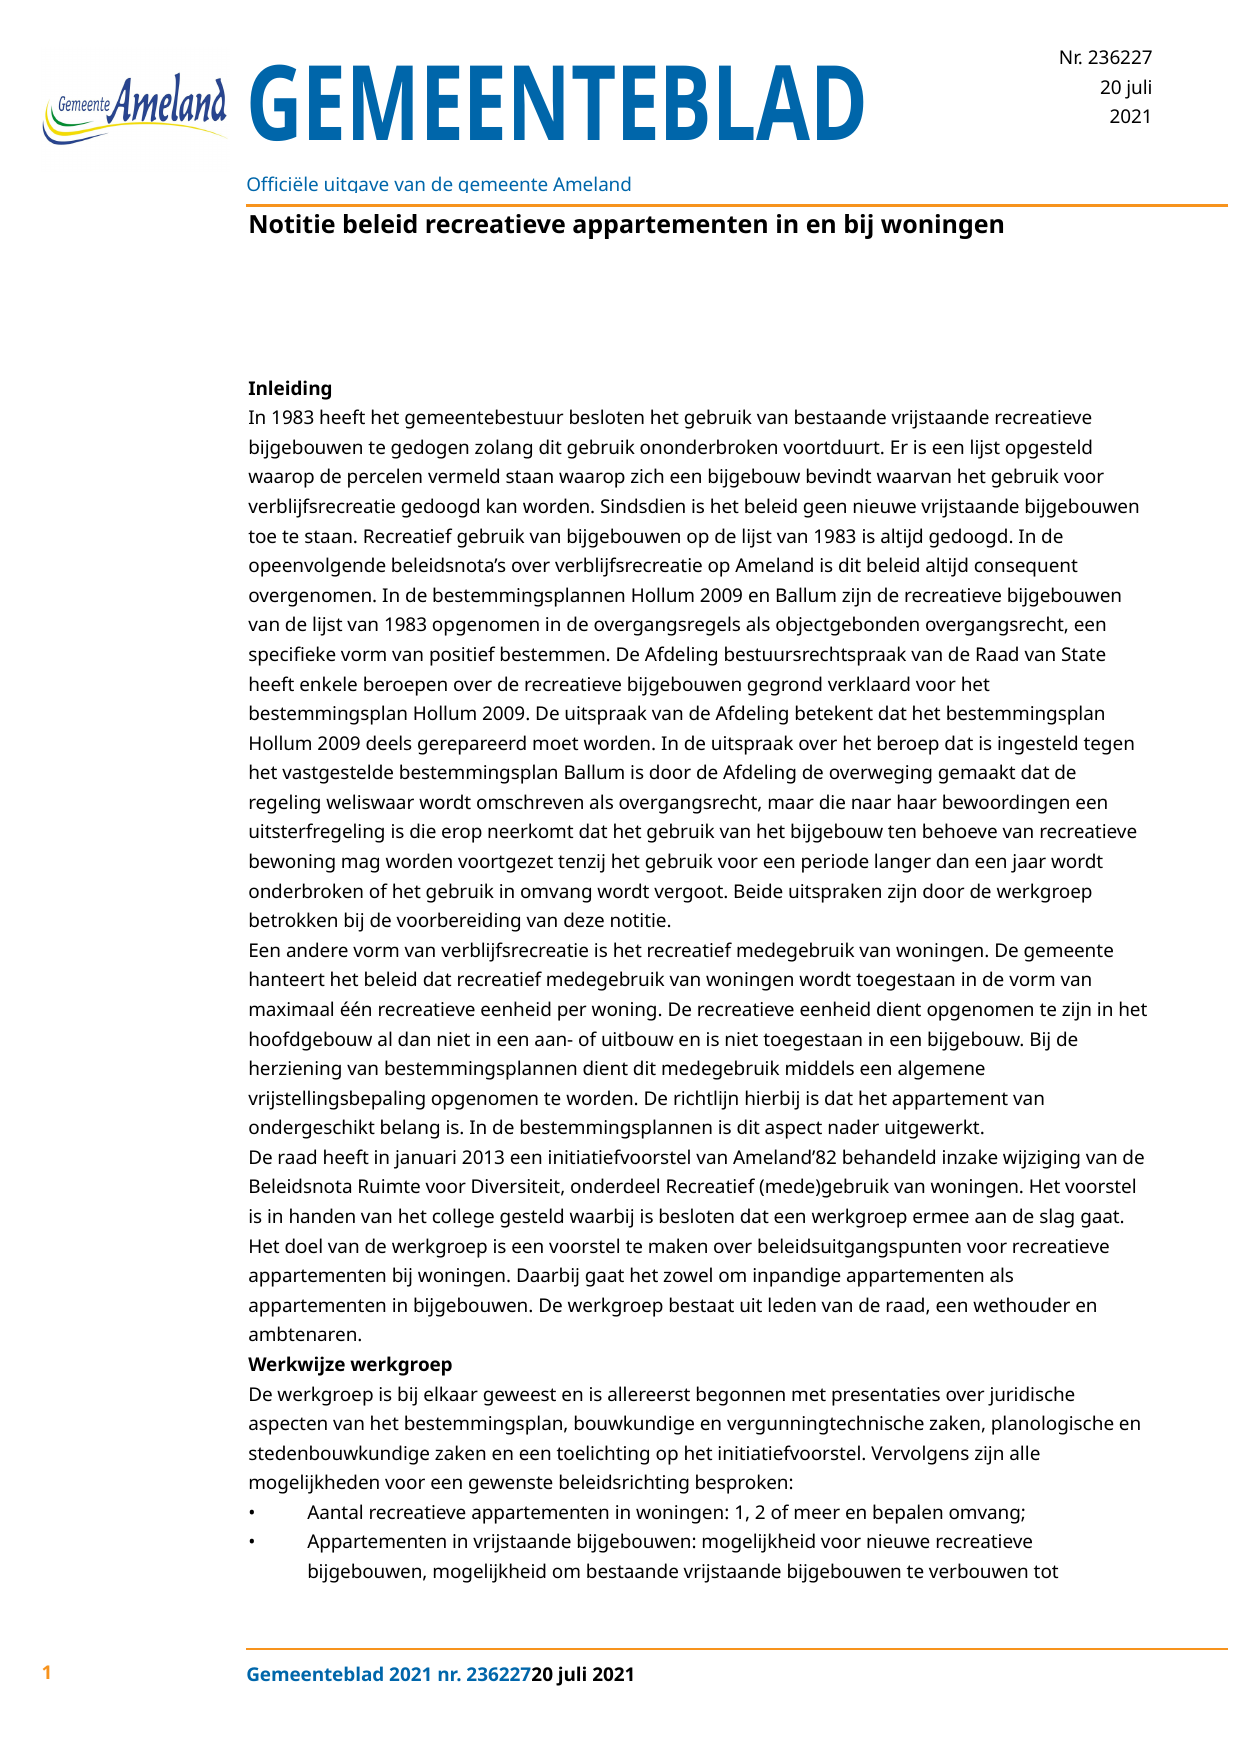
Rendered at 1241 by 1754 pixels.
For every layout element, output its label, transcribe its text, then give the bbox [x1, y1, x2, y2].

picture [41, 47, 231, 172]
text Een andere vorm van verblijfsrecreatie is het recreatief medegebruik van woningen. De gemeente hanteert het beleid dat recreatief medegebruik van woningen wordt toegestaan in de vorm van maximaal één recreatieve eenheid per woning. De recreatieve eenheid dient opgenomen te zijn in het hoofdgebouw al dan niet in een aan- of uitbouw en is niet toegestaan in een bijgebouw. Bij de herziening van bestemmingsplannen dient dit medegebruik middels een algemene vrijstellingsbepaling opgenomen te worden. De richtlijn hierbij is dat het appartement van ondergeschikt belang is. In de bestemmingsplannen is dit aspect nader uitgewerkt. [248, 937, 1152, 1140]
text De werkgroep is bij elkaar geweest en is allereerst begonnen met presentaties over juridische aspecten van het bestemmingsplan, bouwkundige en vergunningtechnische zaken, planologische en stedenbouwkundige zaken en een toelichting op het initiatiefvoorstel. Vervolgens zijn alle mogelijkheden voor een gewenste beleidsrichting besproken: [248, 1381, 1152, 1495]
text Inleiding [248, 375, 1152, 401]
text In 1983 heeft het gemeentebestuur besloten het gebruik van bestaande vrijstaande recreatieve bijgebouwen te gedogen zolang dit gebruik ononderbroken voortduurt. Er is een lijst opgesteld waarop de percelen vermeld staan waarop zich een bijgebouw bevindt waarvan het gebruik voor verblijfsrecreatie gedoogd kan worden. Sindsdien is het beleid geen nieuwe vrijstaande bijgebouwen toe te staan. Recreatief gebruik van bijgebouwen op de lijst van 1983 is altijd gedoogd. In de opeenvolgende beleidsnota’s over verblijfsrecreatie op Ameland is dit beleid altijd consequent overgenomen. In de bestemmingsplannen Hollum 2009 en Ballum zijn de recreatieve bijgebouwen van de lijst van 1983 opgenomen in de overgangsregels als objectgebonden overgangsrecht, een specifieke vorm van positief bestemmen. De Afdeling bestuursrechtspraak van de Raad van State heeft enkele beroepen over de recreatieve bijgebouwen gegrond verklaard voor het bestemmingsplan Hollum 2009. De uitspraak van de Afdeling betekent dat het bestemmingsplan Hollum 2009 deels gerepareerd moet worden. In de uitspraak over het beroep dat is ingesteld tegen het vastgestelde bestemmingsplan Ballum is door de Afdeling de overweging gemaakt dat de regeling weliswaar wordt omschreven als overgangsrecht, maar die naar haar bewoordingen een uitsterfregeling is die erop neerkomt dat het gebruik van het bijgebouw ten behoeve van recreatieve bewoning mag worden voortgezet tenzij het gebruik voor een periode langer dan een jaar wordt onderbroken of het gebruik in omvang wordt vergoot. Beide uitspraken zijn door de werkgroep betrokken bij de voorbereiding van deze notitie. [248, 404, 1152, 933]
text De raad heeft in januari 2013 een initiatiefvoorstel van Ameland’82 behandeld inzake wijziging van de Beleidsnota Ruimte voor Diversiteit, onderdeel Recreatief (mede)gebruik van woningen. Het voorstel is in handen van het college gesteld waarbij is besloten dat een werkgroep ermee aan de slag gaat. Het doel van de werkgroep is een voorstel te maken over beleidsuitgangspunten voor recreatieve appartementen bij woningen. Daarbij gaat het zowel om inpandige appartementen als appartementen in bijgebouwen. De werkgroep bestaat uit leden van de raad, een wethouder en ambtenaren. [248, 1144, 1152, 1347]
list Appartementen in vrijstaande bijgebouwen: mogelijkheid voor nieuwe recreatieve bijgebouwen, mogelijkheid om bestaande vrijstaande bijgebouwen te verbouwen tot [248, 1529, 1152, 1584]
text Werkwijze werkgroep [248, 1351, 1152, 1377]
list Aantal recreatieve appartementen in woningen: 1, 2 of meer en bepalen omvang; [248, 1499, 1152, 1525]
text Notitie beleid recreatieve appartementen in en bij woningen [248, 207, 1152, 241]
